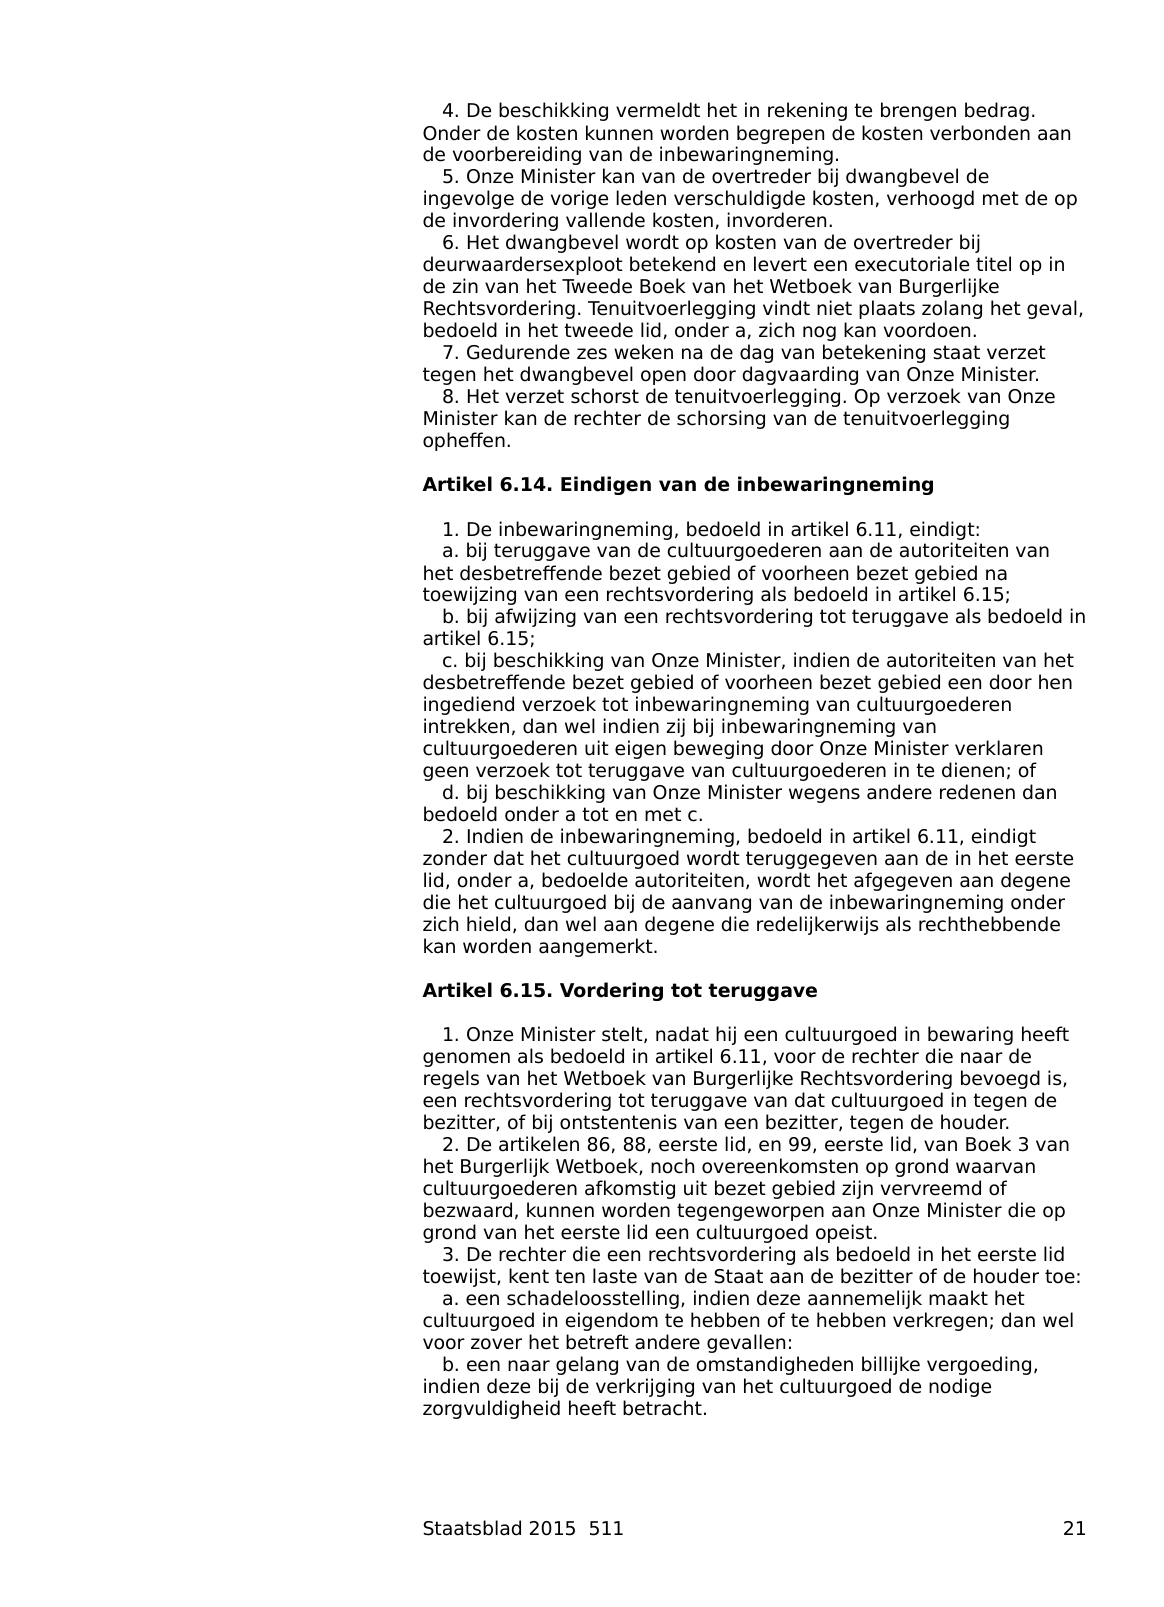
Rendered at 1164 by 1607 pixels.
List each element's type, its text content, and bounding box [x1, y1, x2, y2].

text 8. Het verzet schorst de tenuitvoerlegging. Op verzoek van Onze Minister kan de rechter de schorsing van de tenuitvoerlegging opheffen. [422, 386, 1087, 452]
text 2. Indien de inbewaringneming, bedoeld in artikel 6.11, eindigt zonder dat het cultuurgoed wordt teruggegeven aan de in het eerste lid, onder a, bedoelde autoriteiten, wordt het afgegeven aan degene die het cultuurgoed bij de aanvang van de inbewaringneming onder zich hield, dan wel aan degene die redelijkerwijs als rechthebbende kan worden aangemerkt. [422, 826, 1087, 958]
text 2. De artikelen 86, 88, eerste lid, en 99, eerste lid, van Boek 3 van het Burgerlijk Wetboek, noch overeenkomsten op grond waarvan cultuurgoederen afkomstig uit bezet gebied zijn vervreemd of bezwaard, kunnen worden tegengeworpen aan Onze Minister die op grond van het eerste lid een cultuurgoed opeist. [422, 1134, 1087, 1244]
text a. bij teruggave van de cultuurgoederen aan de autoriteiten van het desbetreffende bezet gebied of voorheen bezet gebied na toewijzing van een rechtsvordering als bedoeld in artikel 6.15; [422, 540, 1087, 606]
text 4. De beschikking vermeldt het in rekening te brengen bedrag. Onder de kosten kunnen worden begrepen de kosten verbonden aan de voorbereiding van de inbewaringneming. [422, 100, 1087, 166]
subtitle Artikel 6.14. Eindigen van de inbewaringneming [422, 474, 1087, 496]
text a. een schadeloosstelling, indien deze aannemelijk maakt het cultuurgoed in eigendom te hebben of te hebben verkregen; dan wel voor zover het betreft andere gevallen: [422, 1288, 1087, 1354]
text 5. Onze Minister kan van de overtreder bij dwangbevel de ingevolge de vorige leden verschuldigde kosten, verhoogd met de op de invordering vallende kosten, invorderen. [422, 166, 1087, 232]
text 6. Het dwangbevel wordt op kosten van de overtreder bij deurwaardersexploot betekend en levert een executoriale titel op in de zin van het Tweede Boek van het Wetboek van Burgerlijke Rechtsvordering. Tenuitvoerlegging vindt niet plaats zolang het geval, bedoeld in het tweede lid, onder a, zich nog kan voordoen. [422, 232, 1087, 342]
text 1. De inbewaringneming, bedoeld in artikel 6.11, eindigt: [422, 518, 1087, 540]
subtitle Artikel 6.15. Vordering tot teruggave [422, 980, 1087, 1002]
text b. een naar gelang van de omstandigheden billijke vergoeding, indien deze bij de verkrijging van het cultuurgoed de nodige zorgvuldigheid heeft betracht. [422, 1354, 1087, 1420]
text c. bij beschikking van Onze Minister, indien de autoriteiten van het desbetreffende bezet gebied of voorheen bezet gebied een door hen ingediend verzoek tot inbewaringneming van cultuurgoederen intrekken, dan wel indien zij bij inbewaringneming van cultuurgoederen uit eigen beweging door Onze Minister verklaren geen verzoek tot teruggave van cultuurgoederen in te dienen; of [422, 650, 1087, 782]
text b. bij afwijzing van een rechtsvordering tot teruggave als bedoeld in artikel 6.15; [422, 606, 1087, 650]
text d. bij beschikking van Onze Minister wegens andere redenen dan bedoeld onder a tot en met c. [422, 782, 1087, 826]
text 7. Gedurende zes weken na de dag van betekening staat verzet tegen het dwangbevel open door dagvaarding van Onze Minister. [422, 342, 1087, 386]
text 1. Onze Minister stelt, nadat hij een cultuurgoed in bewaring heeft genomen als bedoeld in artikel 6.11, voor de rechter die naar de regels van het Wetboek van Burgerlijke Rechtsvordering bevoegd is, een rechtsvordering tot teruggave van dat cultuurgoed in tegen de bezitter, of bij ontstentenis van een bezitter, tegen de houder. [422, 1024, 1087, 1134]
text 3. De rechter die een rechtsvordering als bedoeld in het eerste lid toewijst, kent ten laste van de Staat aan de bezitter of de houder toe: [422, 1244, 1087, 1288]
